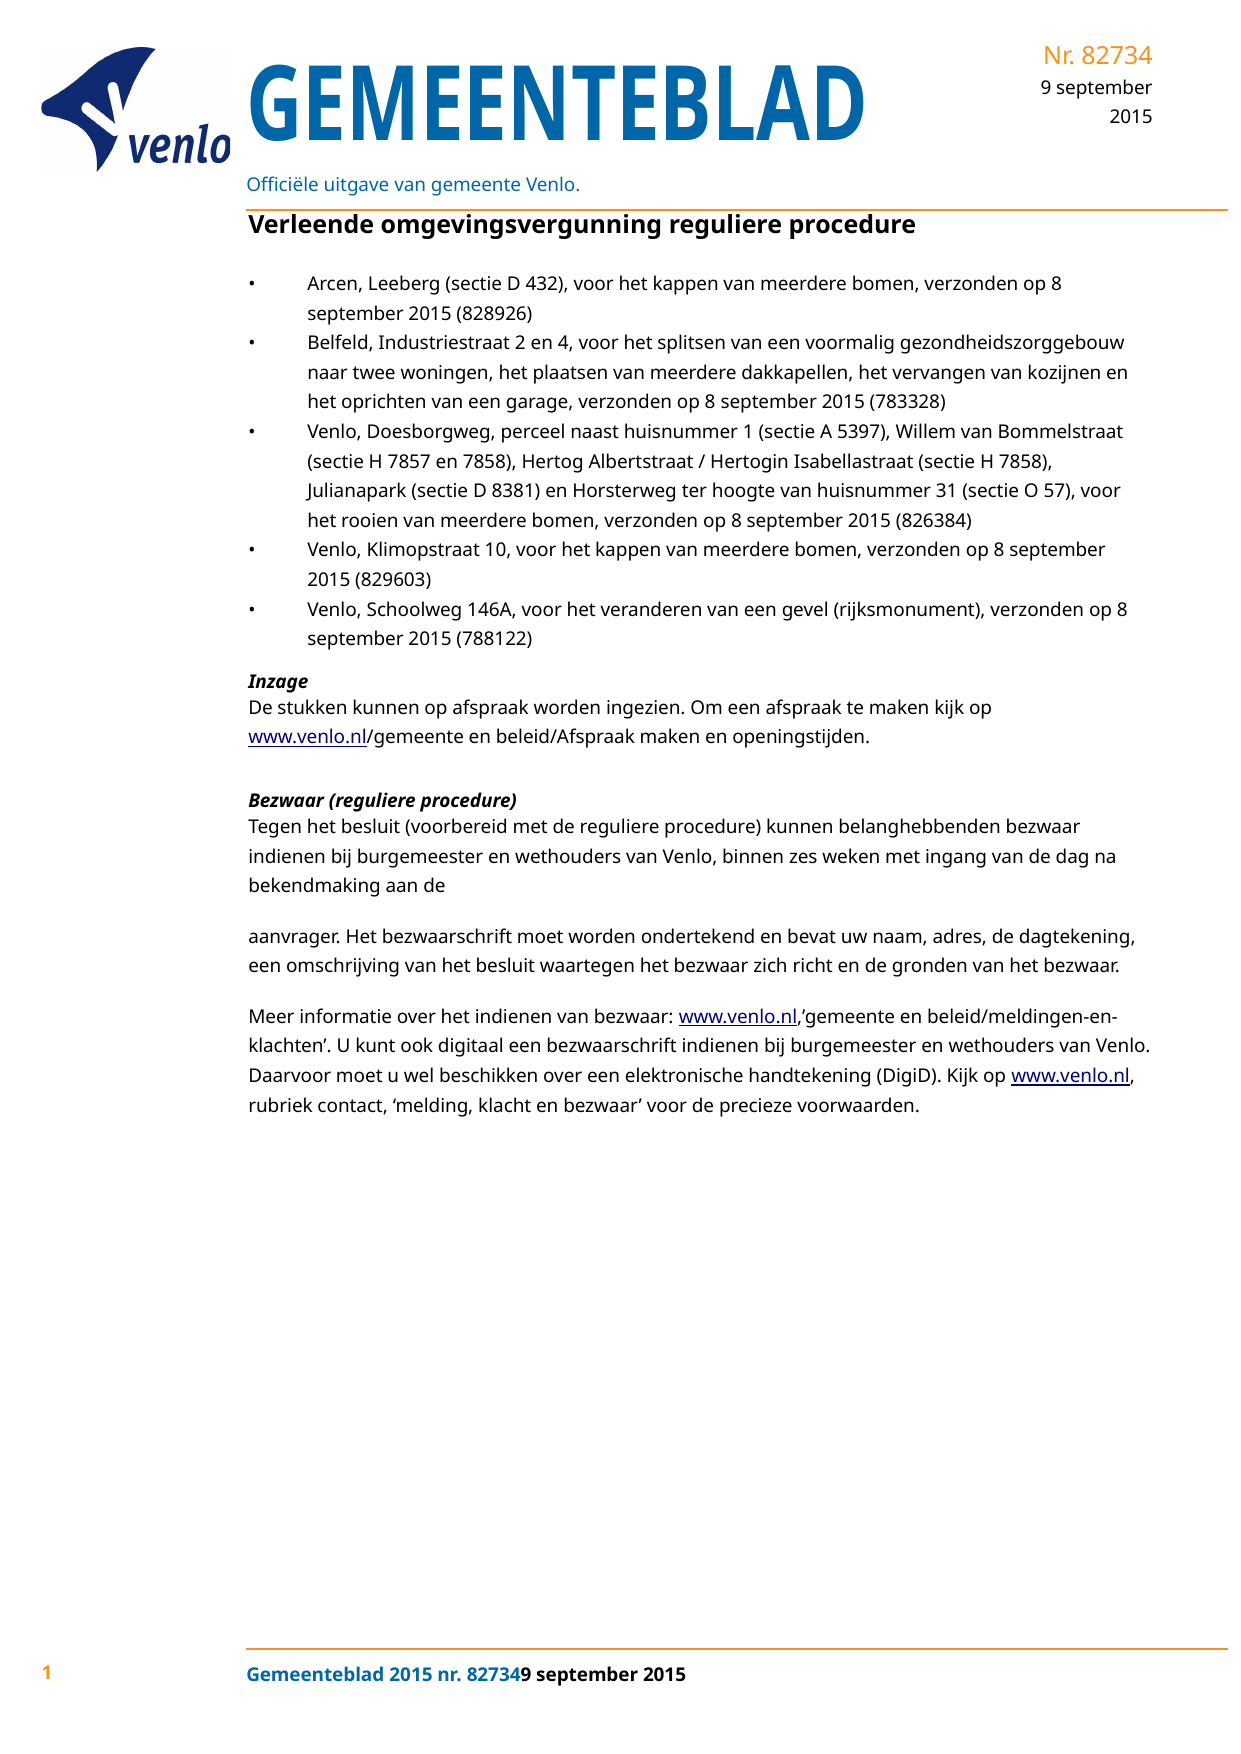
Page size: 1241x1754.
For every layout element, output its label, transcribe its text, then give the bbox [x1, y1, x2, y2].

list Venlo, Klimopstraat 10, voor het kappen van meerdere bomen, verzonden op 8 september 2015 (829603) [248, 537, 1152, 592]
list Venlo, Schoolweg 146A, voor het veranderen van een gevel (rijksmonument), verzonden op 8 september 2015 (788122) [248, 596, 1152, 651]
text Inzage [248, 668, 1152, 694]
picture [41, 47, 231, 172]
list Venlo, Doesborgweg, perceel naast huisnummer 1 (sectie A 5397), Willem van Bommelstraat (sectie H 7857 en 7858), Hertog Albertstraat / Hertogin Isabellastraat (sectie H 7858), Julianapark (sectie D 8381) en Horsterweg ter hoogte van huisnummer 31 (sectie O 57), voor het rooien van meerdere bomen, verzonden op 8 september 2015 (826384) [248, 418, 1152, 533]
text aanvrager. Het bezwaarschrift moet worden ondertekend en bevat uw naam, adres, de dagtekening, een omschrijving van het besluit waartegen het bezwaar zich richt en de gronden van het bezwaar. [248, 923, 1152, 978]
text De stukken kunnen op afspraak worden ingezien. Om een afspraak te maken kijk op www.venlo.nl/gemeente en beleid/Afspraak maken en openingstijden. [248, 694, 1152, 749]
text Bezwaar (reguliere procedure) [248, 788, 1152, 813]
list Belfeld, Industriestraat 2 en 4, voor het splitsen van een voormalig gezondheidszorggebouw naar twee woningen, het plaatsen van meerdere dakkapellen, het vervangen van kozijnen en het oprichten van een garage, verzonden op 8 september 2015 (783328) [248, 329, 1152, 414]
text Tegen het besluit (voorbereid met de reguliere procedure) kunnen belanghebbenden bezwaar indienen bij burgemeester en wethouders van Venlo, binnen zes weken met ingang van de dag na bekendmaking aan de [248, 813, 1152, 898]
list Arcen, Leeberg (sectie D 432), voor het kappen van meerdere bomen, verzonden op 8 september 2015 (828926) [248, 270, 1152, 326]
text Verleende omgevingsvergunning reguliere procedure [248, 211, 1152, 241]
text Meer informatie over het indienen van bezwaar: www.venlo.nl,’gemeente en beleid/meldingen-en-klachten’. U kunt ook digitaal een bezwaarschrift indienen bij burgemeester en wethouders van Venlo. Daarvoor moet u wel beschikken over een elektronische handtekening (DigiD). Kijk op www.venlo.nl, rubriek contact, ‘melding, klacht en bezwaar’ voor de precieze voorwaarden. [248, 1003, 1152, 1117]
